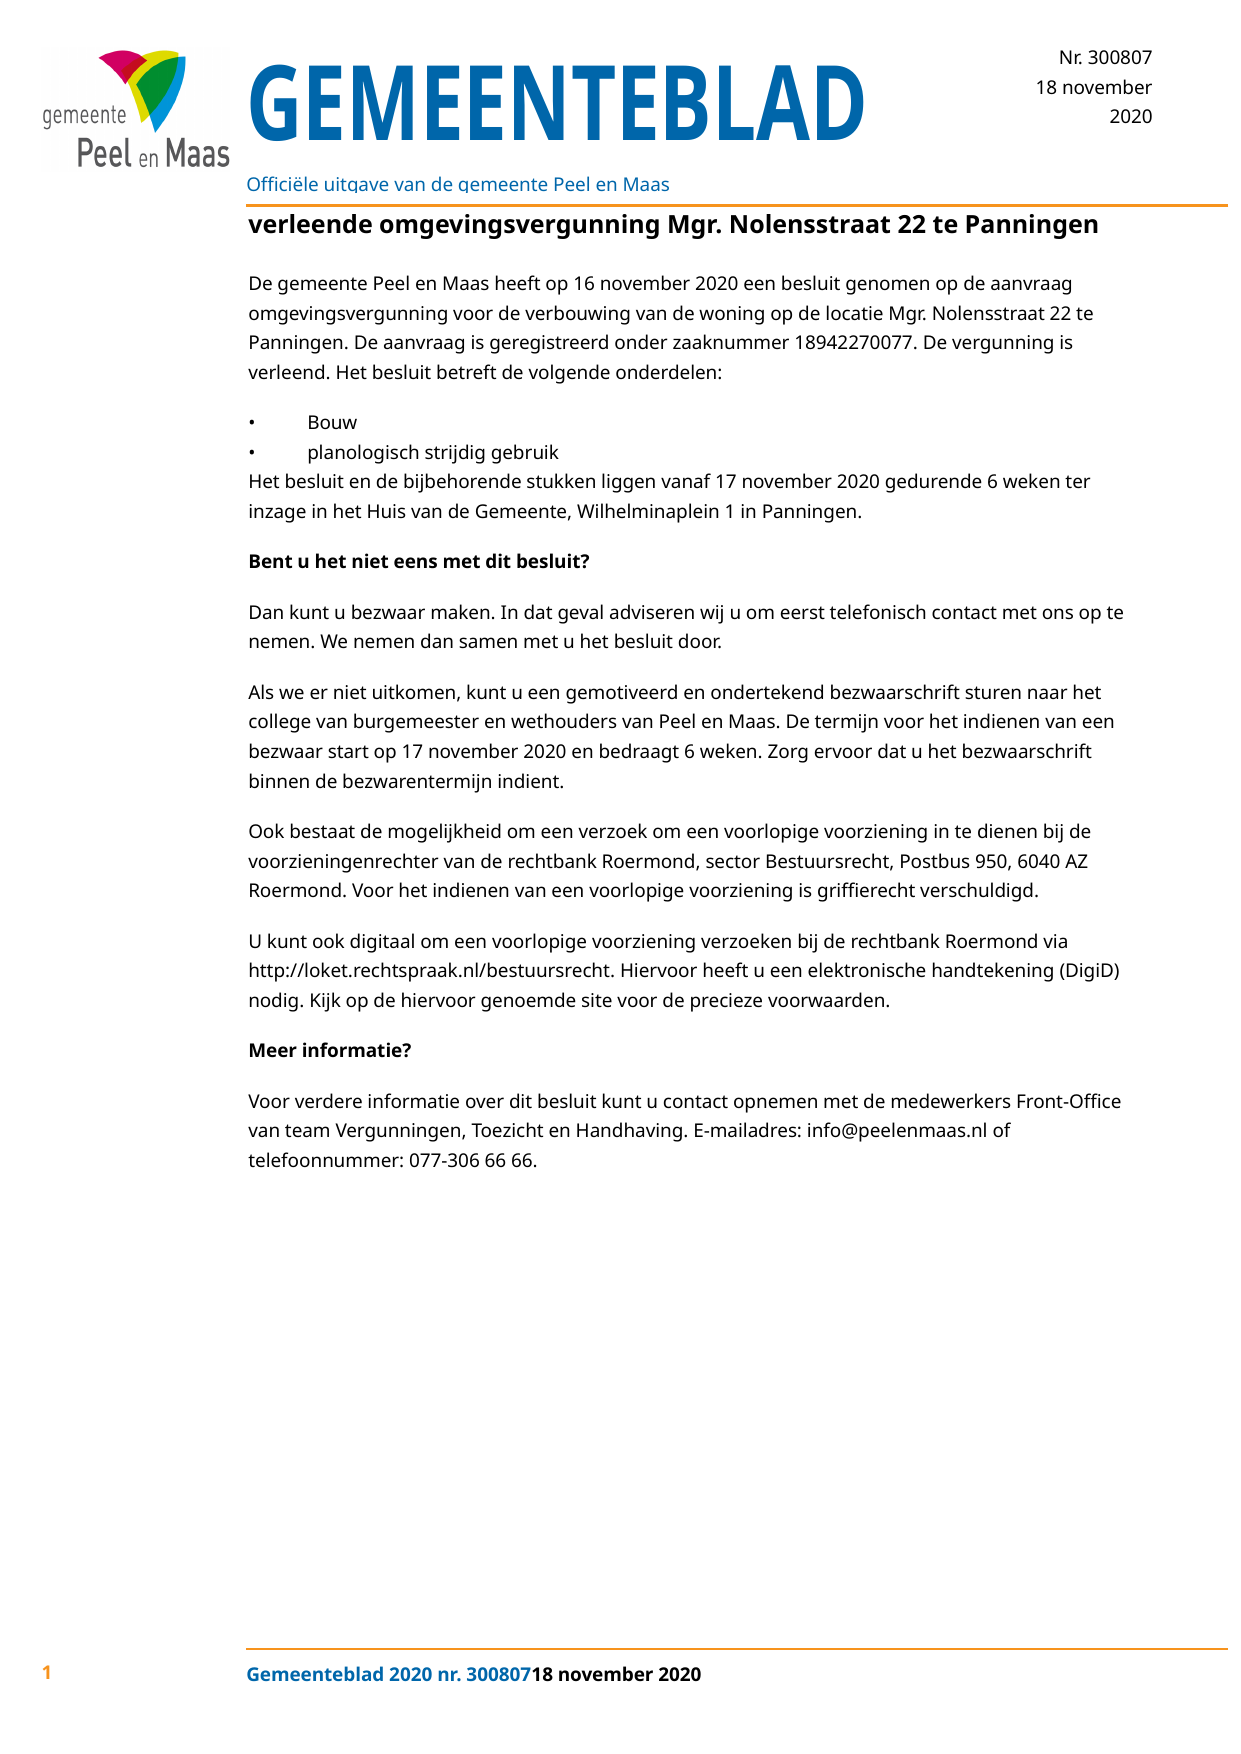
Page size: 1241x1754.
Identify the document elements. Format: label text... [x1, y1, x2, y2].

text U kunt ook digitaal om een voorlopige voorziening verzoeken bij de rechtbank Roermond via http://loket.rechtspraak.nl/bestuursrecht. Hiervoor heeft u een elektronische handtekening (DigiD) nodig. Kijk op de hiervoor genoemde site voor de precieze voorwaarden. [248, 928, 1152, 1013]
text Voor verdere informatie over dit besluit kunt u contact opnemen met de medewerkers Front-Office van team Vergunningen, Toezicht en Handhaving. E-mailadres: info@peelenmaas.nl of telefoonnummer: 077-306 66 66. [248, 1088, 1152, 1173]
picture [41, 47, 231, 172]
text Ook bestaat de mogelijkheid om een verzoek om een voorlopige voorziening in te dienen bij de voorzieningenrechter van de rechtbank Roermond, sector Bestuursrecht, Postbus 950, 6040 AZ Roermond. Voor het indienen van een voorlopige voorziening is griffierecht verschuldigd. [248, 818, 1152, 903]
text verleende omgevingsvergunning Mgr. Nolensstraat 22 te Panningen [248, 207, 1152, 241]
text Dan kunt u bezwaar maken. In dat geval adviseren wij u om eerst telefonisch contact met ons op te nemen. We nemen dan samen met u het besluit door. [248, 599, 1152, 654]
list Bouw [248, 409, 1152, 435]
text Het besluit en de bijbehorende stukken liggen vanaf 17 november 2020 gedurende 6 weken ter inzage in het Huis van de Gemeente, Wilhelminaplein 1 in Panningen. [248, 469, 1152, 524]
list planologisch strijdig gebruik [248, 439, 1152, 465]
text De gemeente Peel en Maas heeft op 16 november 2020 een besluit genomen op de aanvraag omgevingsvergunning voor de verbouwing van de woning op de locatie Mgr. Nolensstraat 22 te Panningen. De aanvraag is geregistreerd onder zaaknummer 18942270077. De vergunning is verleend. Het besluit betreft de volgende onderdelen: [248, 270, 1152, 385]
text Als we er niet uitkomen, kunt u een gemotiveerd en ondertekend bezwaarschrift sturen naar het college van burgemeester en wethouders van Peel en Maas. De termijn voor het indienen van een bezwaar start op 17 november 2020 en bedraagt 6 weken. Zorg ervoor dat u het bezwaarschrift binnen de bezwarentermijn indient. [248, 679, 1152, 793]
text Bent u het niet eens met dit besluit? [248, 549, 1152, 574]
text Meer informatie? [248, 1037, 1152, 1063]
